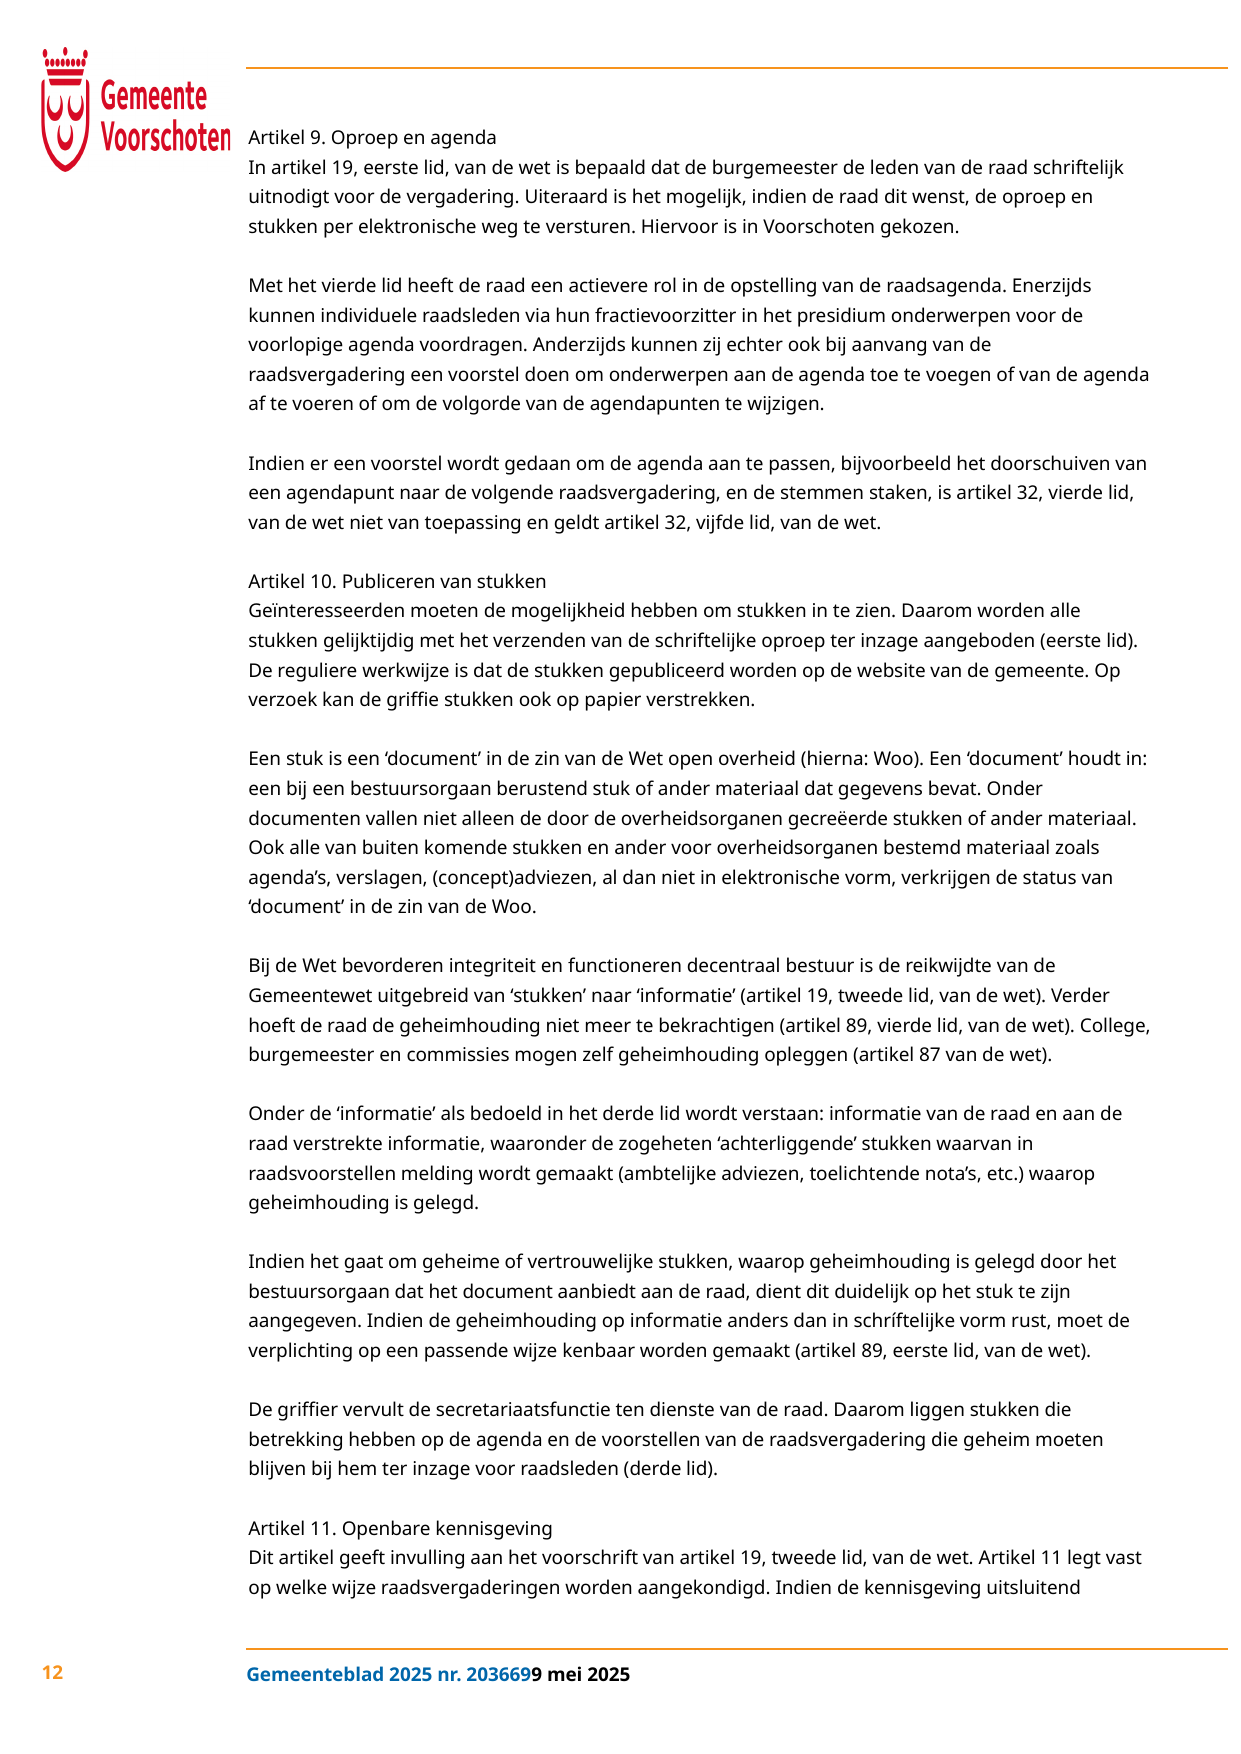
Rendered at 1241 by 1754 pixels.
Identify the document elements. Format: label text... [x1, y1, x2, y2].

text In artikel 19, eerste lid, van de wet is bepaald dat de burgemeester de leden van de raad schriftelijk uitnodigt voor de vergadering. Uiteraard is het mogelijk, indien de raad dit wenst, de oproep en stukken per elektronische weg te versturen. Hiervoor is in Voorschoten gekozen. [248, 154, 1152, 239]
text Dit artikel geeft invulling aan het voorschrift van artikel 19, tweede lid, van de wet. Artikel 11 legt vast op welke wijze raadsvergaderingen worden aangekondigd. Indien de kennisgeving uitsluitend [248, 1544, 1152, 1600]
text Met het vierde lid heeft de raad een actievere rol in de opstelling van de raadsagenda. Enerzijds kunnen individuele raadsleden via hun fractievoorzitter in het presidium onderwerpen voor de voorlopige agenda voordragen. Anderzijds kunnen zij echter ook bij aanvang van de raadsvergadering een voorstel doen om onderwerpen aan de agenda toe te voegen of van de agenda af te voeren of om de volgorde van de agendapunten te wijzigen. [248, 272, 1152, 416]
picture [41, 47, 231, 172]
text De griffier vervult de secretariaatsfunctie ten dienste van de raad. Daarom liggen stukken die betrekking hebben op de agenda en de voorstellen van de raadsvergadering die geheim moeten blijven bij hem ter inzage voor raadsleden (derde lid). [248, 1396, 1152, 1481]
text Bij de Wet bevorderen integriteit en functioneren decentraal bestuur is de reikwijdte van de Gemeentewet uitgebreid van ‘stukken’ naar ‘informatie’ (artikel 19, tweede lid, van de wet). Verder hoeft de raad de geheimhouding niet meer te bekrachtigen (artikel 89, vierde lid, van de wet). College, burgemeester en commissies mogen zelf geheimhouding opleggen (artikel 87 van de wet). [248, 953, 1152, 1067]
text Indien het gaat om geheime of vertrouwelijke stukken, waarop geheimhouding is gelegd door het bestuursorgaan dat het document aanbiedt aan de raad, dient dit duidelijk op het stuk te zijn aangegeven. Indien de geheimhouding op informatie anders dan in schríftelijke vorm rust, moet de verplichting op een passende wijze kenbaar worden gemaakt (artikel 89, eerste lid, van de wet). [248, 1248, 1152, 1363]
text Een stuk is een ‘document’ in de zin van de Wet open overheid (hierna: Woo). Een ‘document’ houdt in: een bij een bestuursorgaan berustend stuk of ander materiaal dat gegevens bevat. Onder documenten vallen niet alleen de door de overheidsorganen gecreëerde stukken of ander materiaal. Ook alle van buiten komende stukken en ander voor overheidsorganen bestemd materiaal zoals agenda’s, verslagen, (concept)adviezen, al dan niet in elektronische vorm, verkrijgen de status van ‘document’ in de zin van de Woo. [248, 746, 1152, 919]
text Indien er een voorstel wordt gedaan om de agenda aan te passen, bijvoorbeeld het doorschuiven van een agendapunt naar de volgende raadsvergadering, en de stemmen staken, is artikel 32, vierde lid, van de wet niet van toepassing en geldt artikel 32, vijfde lid, van de wet. [248, 450, 1152, 535]
text Artikel 10. Publiceren van stukken [248, 568, 1152, 594]
text Onder de ‘informatie’ als bedoeld in het derde lid wordt verstaan: informatie van de raad en aan de raad verstrekte informatie, waaronder de zogeheten ‘achterliggende’ stukken waarvan in raadsvoorstellen melding wordt gemaakt (ambtelijke adviezen, toelichtende nota’s, etc.) waarop geheimhouding is gelegd. [248, 1101, 1152, 1215]
text Artikel 9. Oproep en agenda [248, 124, 1152, 150]
text Geïnteresseerden moeten de mogelijkheid hebben om stukken in te zien. Daarom worden alle stukken gelijktijdig met het verzenden van de schriftelijke oproep ter inzage aangeboden (eerste lid). De reguliere werkwijze is dat de stukken gepubliceerd worden op de website van de gemeente. Op verzoek kan de griffie stukken ook op papier verstrekken. [248, 598, 1152, 712]
text Artikel 11. Openbare kennisgeving [248, 1515, 1152, 1541]
